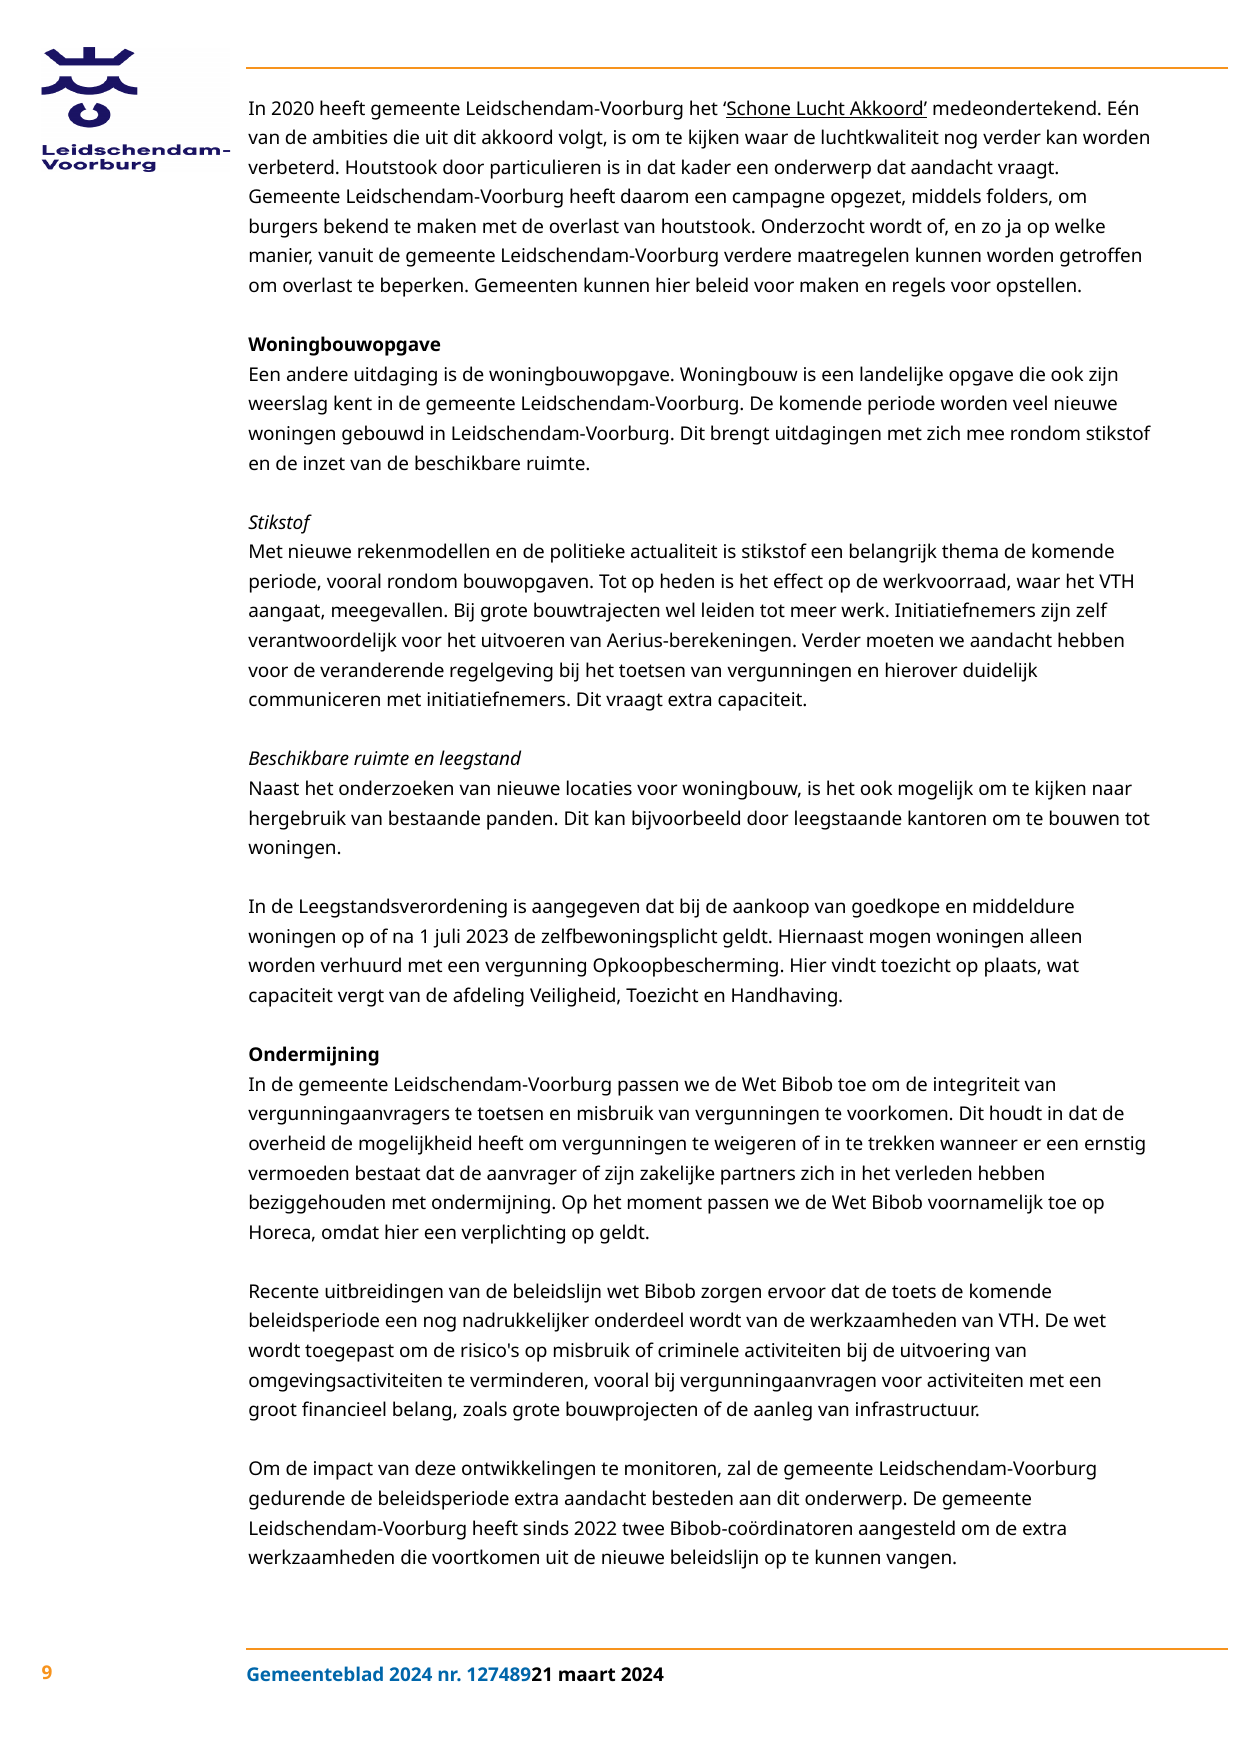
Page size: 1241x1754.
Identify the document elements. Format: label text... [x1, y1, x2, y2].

text Stikstof [248, 509, 1152, 535]
text Een andere uitdaging is de woningbouwopgave. Woningbouw is een landelijke opgave die ook zijn weerslag kent in de gemeente Leidschendam-Voorburg. De komende periode worden veel nieuwe woningen gebouwd in Leidschendam-Voorburg. Dit brengt uitdagingen met zich mee rondom stikstof en de inzet van de beschikbare ruimte. [248, 361, 1152, 476]
text Woningbouwopgave [248, 331, 1152, 357]
text In 2020 heeft gemeente Leidschendam-Voorburg het ‘Schone Lucht Akkoord’ medeondertekend. Eén van de ambities die uit dit akkoord volgt, is om te kijken waar de luchtkwaliteit nog verder kan worden verbeterd. Houtstook door particulieren is in dat kader een onderwerp dat aandacht vraagt. Gemeente Leidschendam-Voorburg heeft daarom een campagne opgezet, middels folders, om burgers bekend te maken met de overlast van houtstook. Onderzocht wordt of, en zo ja op welke manier, vanuit de gemeente Leidschendam-Voorburg verdere maatregelen kunnen worden getroffen om overlast te beperken. Gemeenten kunnen hier beleid voor maken en regels voor opstellen. [248, 95, 1152, 298]
text Ondermijning [248, 1041, 1152, 1067]
text Met nieuwe rekenmodellen en de politieke actualiteit is stikstof een belangrijk thema de komende periode, vooral rondom bouwopgaven. Tot op heden is het effect op de werkvoorraad, waar het VTH aangaat, meegevallen. Bij grote bouwtrajecten wel leiden tot meer werk. Initiatiefnemers zijn zelf verantwoordelijk voor het uitvoeren van Aerius-berekeningen. Verder moeten we aandacht hebben voor de veranderende regelgeving bij het toetsen van vergunningen en hierover duidelijk communiceren met initiatiefnemers. Dit vraagt extra capaciteit. [248, 538, 1152, 712]
text In de Leegstandsverordening is aangegeven dat bij de aankoop van goedkope en middeldure woningen op of na 1 juli 2023 de zelfbewoningsplicht geldt. Hiernaast mogen woningen alleen worden verhuurd met een vergunning Opkoopbescherming. Hier vindt toezicht op plaats, wat capaciteit vergt van de afdeling Veiligheid, Toezicht en Handhaving. [248, 893, 1152, 1008]
text Recente uitbreidingen van de beleidslijn wet Bibob zorgen ervoor dat de toets de komende beleidsperiode een nog nadrukkelijker onderdeel wordt van de werkzaamheden van VTH. De wet wordt toegepast om de risico's op misbruik of criminele activiteiten bij de uitvoering van omgevingsactiviteiten te verminderen, vooral bij vergunningaanvragen voor activiteiten met een groot financieel belang, zoals grote bouwprojecten of de aanleg van infrastructuur. [248, 1278, 1152, 1422]
text Naast het onderzoeken van nieuwe locaties voor woningbouw, is het ook mogelijk om te kijken naar hergebruik van bestaande panden. Dit kan bijvoorbeeld door leegstaande kantoren om te bouwen tot woningen. [248, 775, 1152, 860]
text In de gemeente Leidschendam-Voorburg passen we de Wet Bibob toe om de integriteit van vergunningaanvragers te toetsen en misbruik van vergunningen te voorkomen. Dit houdt in dat de overheid de mogelijkheid heeft om vergunningen te weigeren of in te trekken wanneer er een ernstig vermoeden bestaat dat de aanvrager of zijn zakelijke partners zich in het verleden hebben beziggehouden met ondermijning. Op het moment passen we de Wet Bibob voornamelijk toe op Horeca, omdat hier een verplichting op geldt. [248, 1071, 1152, 1245]
text Om de impact van deze ontwikkelingen te monitoren, zal de gemeente Leidschendam-Voorburg gedurende de beleidsperiode extra aandacht besteden aan dit onderwerp. De gemeente Leidschendam-Voorburg heeft sinds 2022 twee Bibob-coördinatoren aangesteld om de extra werkzaamheden die voortkomen uit de nieuwe beleidslijn op te kunnen vangen. [248, 1456, 1152, 1570]
text Beschikbare ruimte en leegstand [248, 746, 1152, 771]
picture [41, 47, 231, 172]
